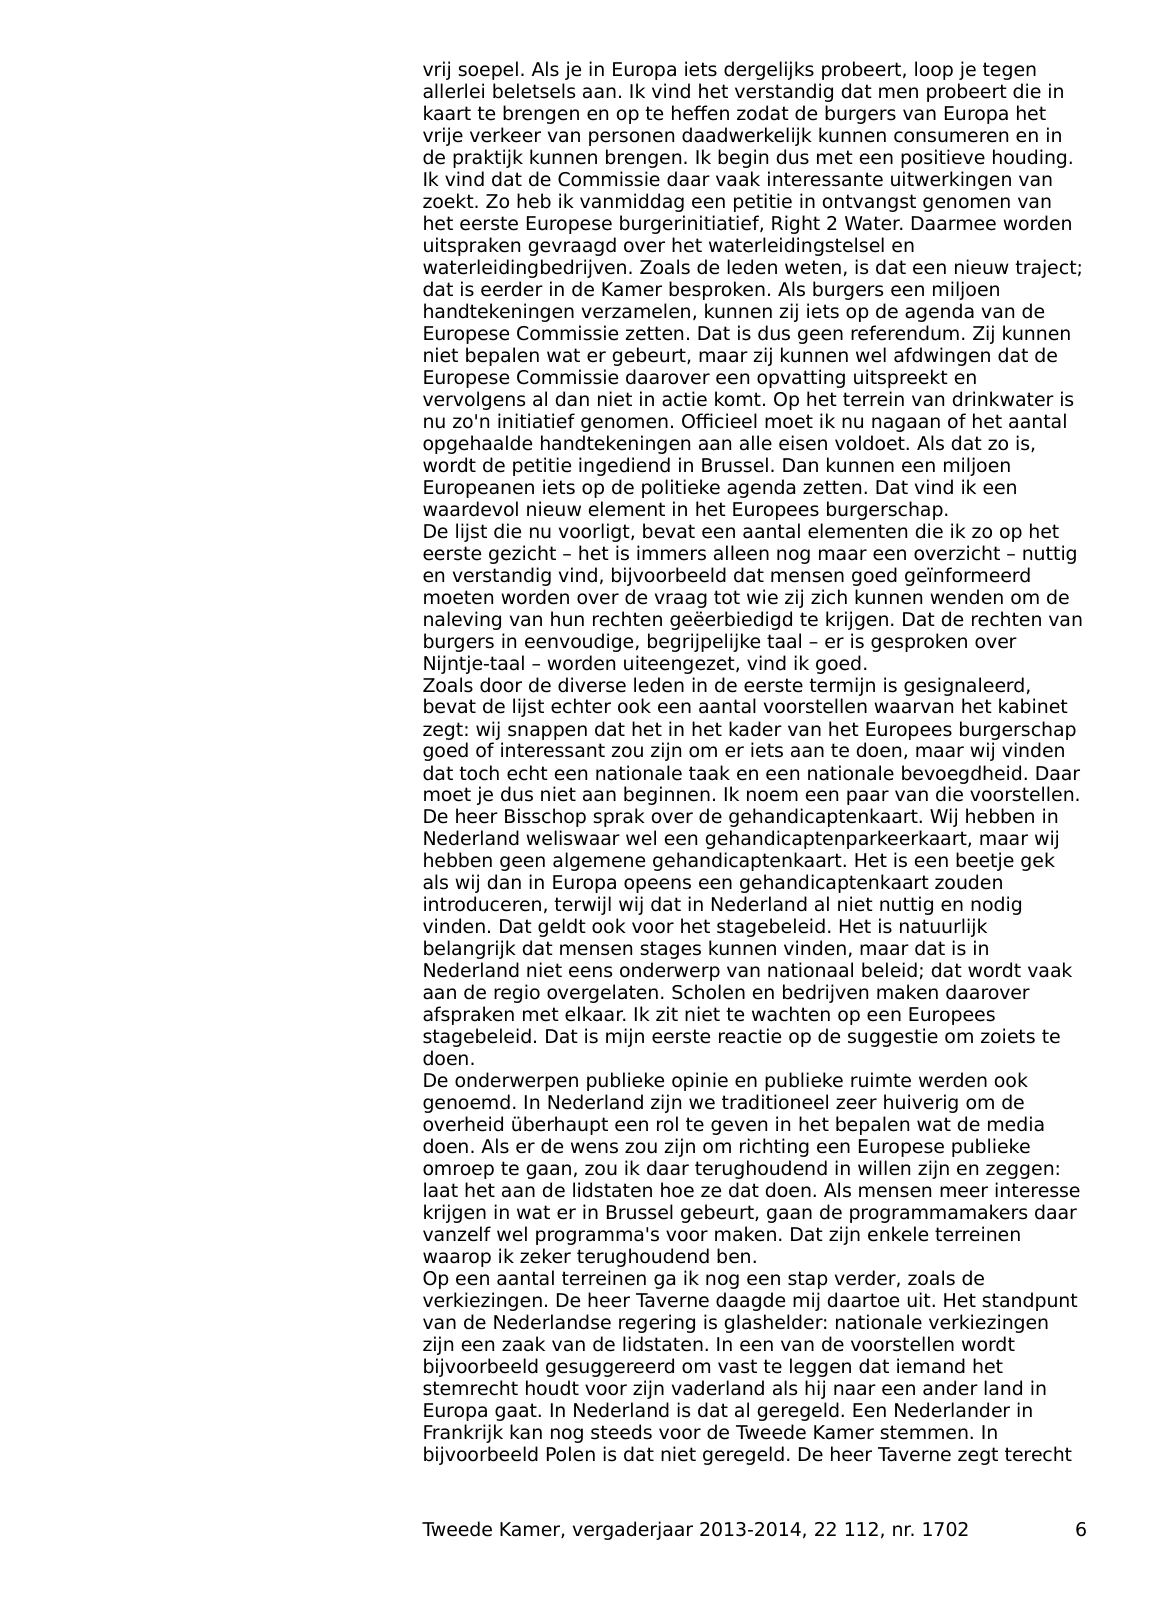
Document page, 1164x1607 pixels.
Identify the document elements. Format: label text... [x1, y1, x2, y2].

text Zoals door de diverse leden in de eerste termijn is gesignaleerd, bevat de lijst echter ook een aantal voorstellen waarvan het kabinet zegt: wij snappen dat het in het kader van het Europees burgerschap goed of interessant zou zijn om er iets aan te doen, maar wij vinden dat toch echt een nationale taak en een nationale bevoegdheid. Daar moet je dus niet aan beginnen. Ik noem een paar van die voorstellen. De heer Bisschop sprak over de gehandicaptenkaart. Wij hebben in Nederland weliswaar wel een gehandicaptenparkeerkaart, maar wij hebben geen algemene gehandicaptenkaart. Het is een beetje gek als wij dan in Europa opeens een gehandicaptenkaart zouden introduceren, terwijl wij dat in Nederland al niet nuttig en nodig vinden. Dat geldt ook voor het stagebeleid. Het is natuurlijk belangrijk dat mensen stages kunnen vinden, maar dat is in Nederland niet eens onderwerp van nationaal beleid; dat wordt vaak aan de regio overgelaten. Scholen en bedrijven maken daarover afspraken met elkaar. Ik zit niet te wachten op een Europees stagebeleid. Dat is mijn eerste reactie op de suggestie om zoiets te doen. [422, 674, 1087, 1070]
text Ik vind dat de Commissie daar vaak interessante uitwerkingen van zoekt. Zo heb ik vanmiddag een petitie in ontvangst genomen van het eerste Europese burgerinitiatief, Right 2 Water. Daarmee worden uitspraken gevraagd over het waterleidingstelsel en waterleidingbedrijven. Zoals de leden weten, is dat een nieuw traject; dat is eerder in de Kamer besproken. Als burgers een miljoen handtekeningen verzamelen, kunnen zij iets op de agenda van de Europese Commissie zetten. Dat is dus geen referendum. Zij kunnen niet bepalen wat er gebeurt, maar zij kunnen wel afdwingen dat de Europese Commissie daarover een opvatting uitspreekt en vervolgens al dan niet in actie komt. Op het terrein van drinkwater is nu zo'n initiatief genomen. Officieel moet ik nu nagaan of het aantal opgehaalde handtekeningen aan alle eisen voldoet. Als dat zo is, wordt de petitie ingediend in Brussel. Dan kunnen een miljoen Europeanen iets op de politieke agenda zetten. Dat vind ik een waardevol nieuw element in het Europees burgerschap. [422, 169, 1087, 521]
text Op een aantal terreinen ga ik nog een stap verder, zoals de verkiezingen. De heer Taverne daagde mij daartoe uit. Het standpunt van de Nederlandse regering is glashelder: nationale verkiezingen zijn een zaak van de lidstaten. In een van de voorstellen wordt bijvoorbeeld gesuggereerd om vast te leggen dat iemand het stemrecht houdt voor zijn vaderland als hij naar een ander land in Europa gaat. In Nederland is dat al geregeld. Een Nederlander in Frankrijk kan nog steeds voor de Tweede Kamer stemmen. In bijvoorbeeld Polen is dat niet geregeld. De heer Taverne zegt terecht [422, 1268, 1087, 1466]
text De onderwerpen publieke opinie en publieke ruimte werden ook genoemd. In Nederland zijn we traditioneel zeer huiverig om de overheid überhaupt een rol te geven in het bepalen wat de media doen. Als er de wens zou zijn om richting een Europese publieke omroep te gaan, zou ik daar terughoudend in willen zijn en zeggen: laat het aan de lidstaten hoe ze dat doen. Als mensen meer interesse krijgen in wat er in Brussel gebeurt, gaan de programmamakers daar vanzelf wel programma's voor maken. Dat zijn enkele terreinen waarop ik zeker terughoudend ben. [422, 1070, 1087, 1268]
text vrij soepel. Als je in Europa iets dergelijks probeert, loop je tegen allerlei beletsels aan. Ik vind het verstandig dat men probeert die in kaart te brengen en op te heffen zodat de burgers van Europa het vrije verkeer van personen daadwerkelijk kunnen consumeren en in de praktijk kunnen brengen. Ik begin dus met een positieve houding. [422, 59, 1087, 169]
text De lijst die nu voorligt, bevat een aantal elementen die ik zo op het eerste gezicht – het is immers alleen nog maar een overzicht – nuttig en verstandig vind, bijvoorbeeld dat mensen goed geïnformeerd moeten worden over de vraag tot wie zij zich kunnen wenden om de naleving van hun rechten geëerbiedigd te krijgen. Dat de rechten van burgers in eenvoudige, begrijpelijke taal – er is gesproken over Nijntje-taal – worden uiteengezet, vind ik goed. [422, 521, 1087, 674]
